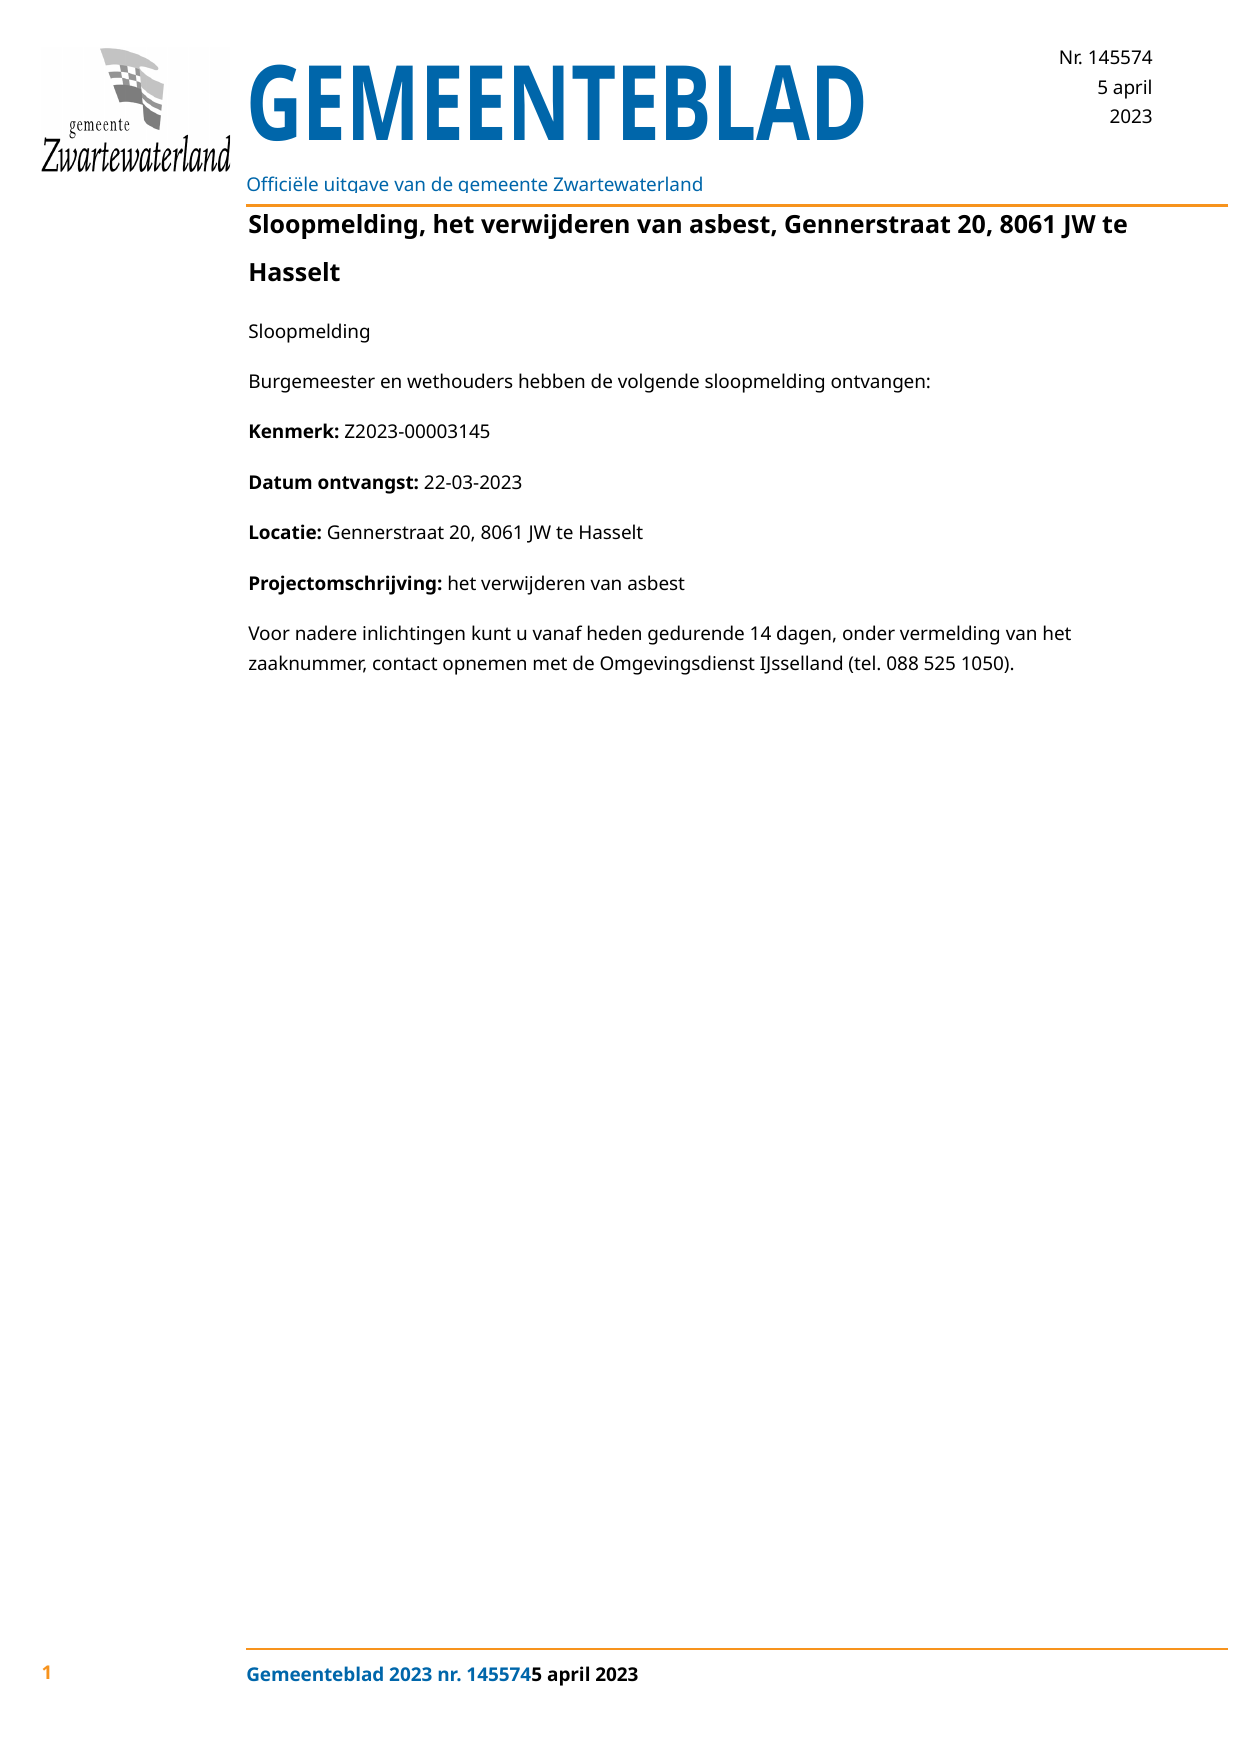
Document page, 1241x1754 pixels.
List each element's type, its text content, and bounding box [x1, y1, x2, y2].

text Voor nadere inlichtingen kunt u vanaf heden gedurende 14 dagen, onder vermelding van het zaaknummer, contact opnemen met de Omgevingsdienst IJsselland (tel. 088 525 1050). [248, 620, 1152, 676]
text Datum ontvangst: 22-03-2023 [248, 469, 1152, 495]
text Kenmerk: Z2023-00003145 [248, 419, 1152, 444]
text Sloopmelding [248, 318, 1152, 344]
picture [41, 47, 231, 172]
text Burgemeester en wethouders hebben de volgende sloopmelding ontvangen: [248, 368, 1152, 394]
text Locatie: Gennerstraat 20, 8061 JW te Hasselt [248, 519, 1152, 545]
text Sloopmelding, het verwijderen van asbest, Gennerstraat 20, 8061 JW te Hasselt [248, 207, 1152, 288]
text Projectomschrijving: het verwijderen van asbest [248, 570, 1152, 596]
